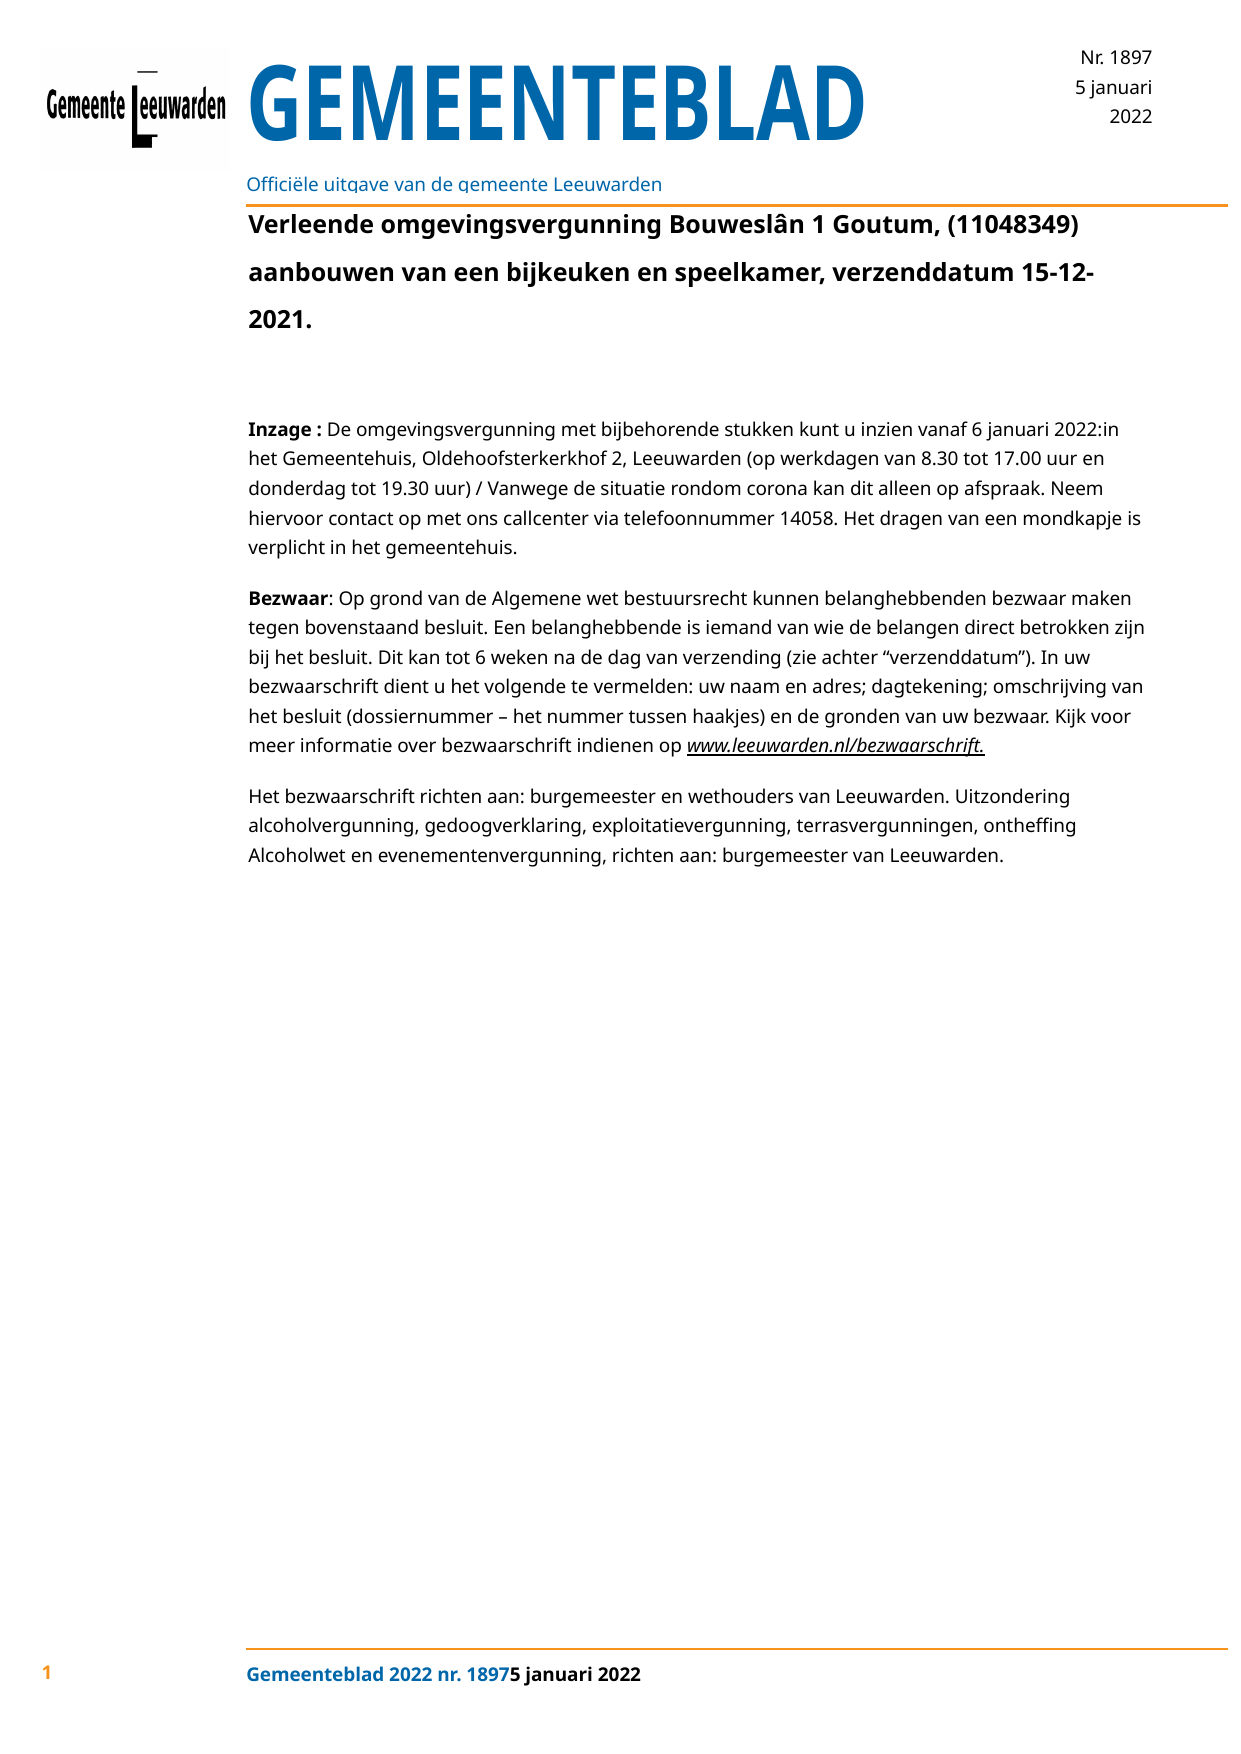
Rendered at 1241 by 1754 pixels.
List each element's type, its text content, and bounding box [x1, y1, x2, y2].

text Bezwaar: Op grond van de Algemene wet bestuursrecht kunnen belanghebbenden bezwaar maken tegen bovenstaand besluit. Een belanghebbende is iemand van wie de belangen direct betrokken zijn bij het besluit. Dit kan tot 6 weken na de dag van verzending (zie achter “verzenddatum”). In uw bezwaarschrift dient u het volgende te vermelden: uw naam en adres; dagtekening; omschrijving van het besluit (dossiernummer – het nummer tussen haakjes) en de gronden van uw bezwaar. Kijk voor meer informatie over bezwaarschrift indienen op www.leeuwarden.nl/bezwaarschrift. [248, 585, 1152, 758]
picture [41, 47, 231, 172]
text Verleende omgevingsvergunning Bouweslân 1 Goutum, (11048349) aanbouwen van een bijkeuken en speelkamer, verzenddatum 15-12-2021. [248, 207, 1152, 336]
text Het bezwaarschrift richten aan: burgemeester en wethouders van Leeuwarden. Uitzondering alcoholvergunning, gedoogverklaring, exploitatievergunning, terrasvergunningen, ontheffing Alcoholwet en evenementenvergunning, richten aan: burgemeester van Leeuwarden. [248, 783, 1152, 868]
text Inzage : De omgevingsvergunning met bijbehorende stukken kunt u inzien vanaf 6 januari 2022:in het Gemeentehuis, Oldehoofsterkerkhof 2, Leeuwarden (op werkdagen van 8.30 tot 17.00 uur en donderdag tot 19.30 uur) / Vanwege de situatie rondom corona kan dit alleen op afspraak. Neem hiervoor contact op met ons callcenter via telefoonnummer 14058. Het dragen van een mondkapje is verplicht in het gemeentehuis. [248, 416, 1152, 560]
